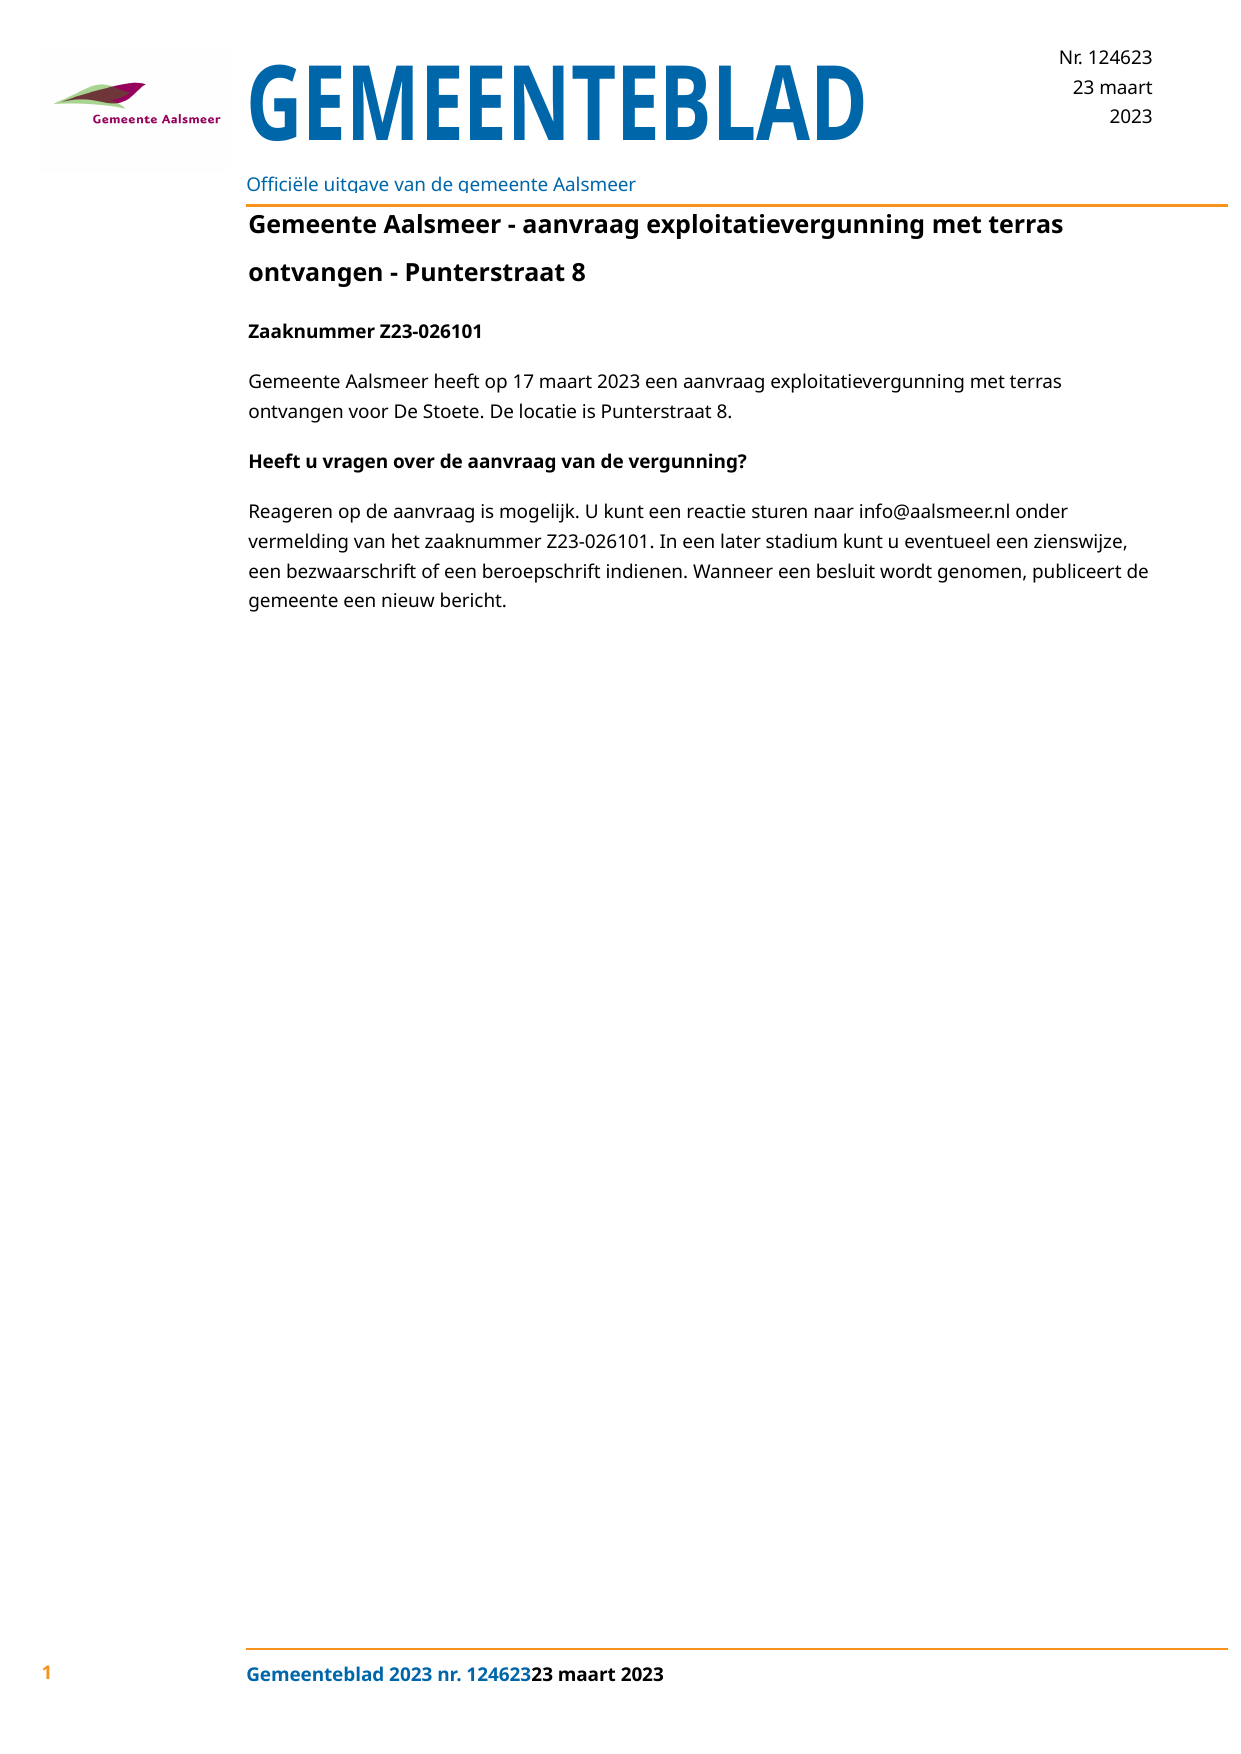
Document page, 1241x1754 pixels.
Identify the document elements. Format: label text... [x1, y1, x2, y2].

text Zaaknummer Z23-026101 [248, 318, 1152, 344]
text Gemeente Aalsmeer - aanvraag exploitatievergunning met terras ontvangen - Punterstraat 8 [248, 207, 1152, 288]
picture [41, 47, 231, 172]
text Reageren op de aanvraag is mogelijk. U kunt een reactie sturen naar info@aalsmeer.nl onder vermelding van het zaaknummer Z23-026101. In een later stadium kunt u eventueel een zienswijze, een bezwaarschrift of een beroepschrift indienen. Wanneer een besluit wordt genomen, publiceert de gemeente een nieuw bericht. [248, 499, 1152, 613]
text Heeft u vragen over de aanvraag van de vergunning? [248, 448, 1152, 474]
text Gemeente Aalsmeer heeft op 17 maart 2023 een aanvraag exploitatievergunning met terras ontvangen voor De Stoete. De locatie is Punterstraat 8. [248, 368, 1152, 424]
